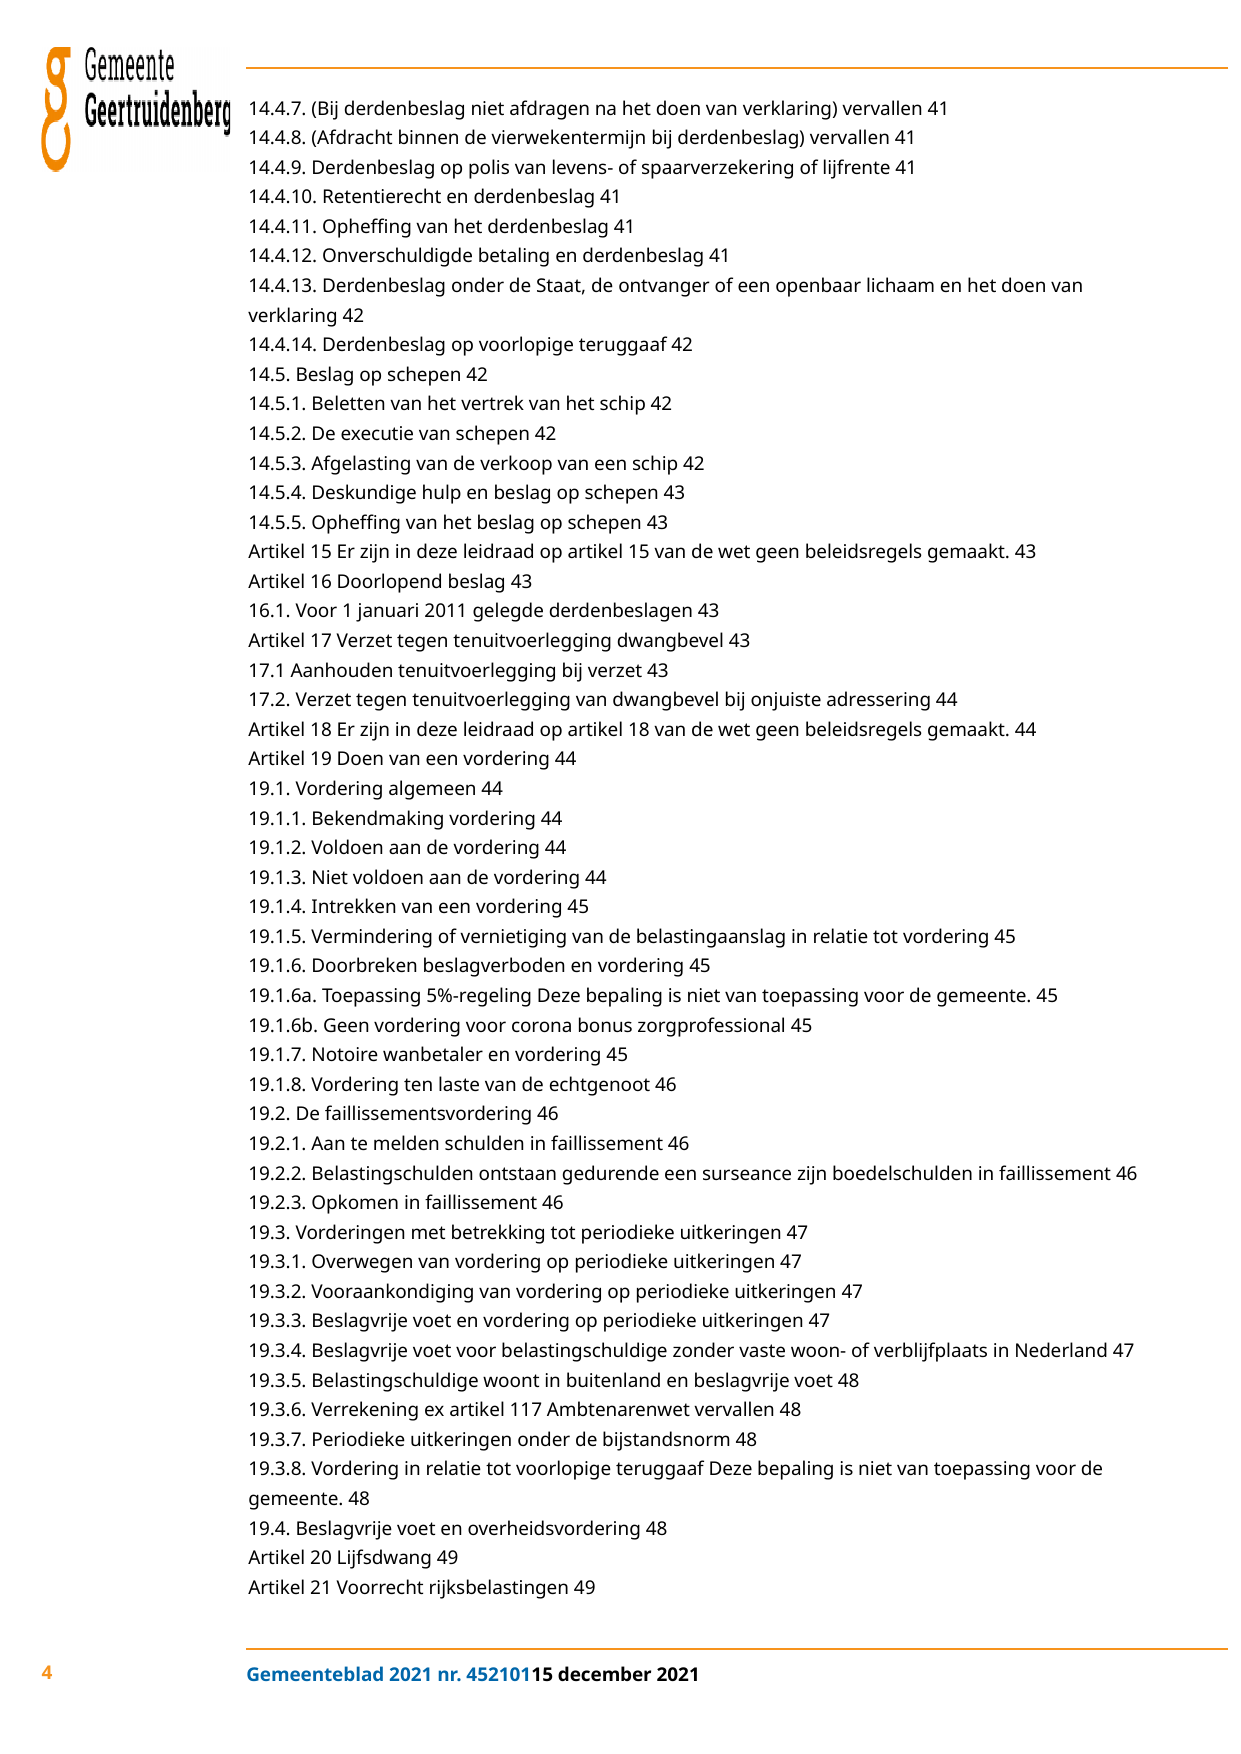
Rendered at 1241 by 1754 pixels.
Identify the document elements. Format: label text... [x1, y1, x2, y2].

text 19.1.2. Voldoen aan de vordering 44 [248, 834, 1152, 860]
text 14.4.12. Onverschuldigde betaling en derdenbeslag 41 [248, 243, 1152, 268]
text 19.2.3. Opkomen in faillissement 46 [248, 1189, 1152, 1215]
text 14.4.14. Derdenbeslag op voorlopige teruggaaf 42 [248, 331, 1152, 357]
text 19.3.3. Beslagvrije voet en vordering op periodieke uitkeringen 47 [248, 1308, 1152, 1333]
text 19.1.6a. Toepassing 5%-regeling Deze bepaling is niet van toepassing voor de gemeente. 45 [248, 982, 1152, 1008]
text 19.3. Vorderingen met betrekking tot periodieke uitkeringen 47 [248, 1219, 1152, 1245]
text 19.3.6. Verrekening ex artikel 117 Ambtenarenwet vervallen 48 [248, 1396, 1152, 1422]
text 14.5.4. Deskundige hulp en beslag op schepen 43 [248, 479, 1152, 505]
text 19.3.2. Vooraankondiging van vordering op periodieke uitkeringen 47 [248, 1278, 1152, 1304]
text 19.1. Vordering algemeen 44 [248, 775, 1152, 801]
text 19.2.1. Aan te melden schulden in faillissement 46 [248, 1130, 1152, 1156]
text Artikel 21 Voorrecht rijksbelastingen 49 [248, 1574, 1152, 1600]
text Artikel 20 Lijfsdwang 49 [248, 1544, 1152, 1570]
text 14.4.9. Derdenbeslag op polis van levens- of spaarverzekering of lijfrente 41 [248, 154, 1152, 180]
text 19.3.7. Periodieke uitkeringen onder de bijstandsnorm 48 [248, 1426, 1152, 1452]
text 19.1.1. Bekendmaking vordering 44 [248, 805, 1152, 831]
text 19.2. De faillissementsvordering 46 [248, 1101, 1152, 1126]
text 19.3.8. Vordering in relatie tot voorlopige teruggaaf Deze bepaling is niet van toepassing voor de gemeente. 48 [248, 1456, 1152, 1511]
text 19.4. Beslagvrije voet en overheidsvordering 48 [248, 1515, 1152, 1541]
text 19.3.5. Belastingschuldige woont in buitenland en beslagvrije voet 48 [248, 1367, 1152, 1393]
text 14.5. Beslag op schepen 42 [248, 361, 1152, 387]
text 19.2.2. Belastingschulden ontstaan gedurende een surseance zijn boedelschulden in faillissement 46 [248, 1160, 1152, 1186]
text 14.4.7. (Bij derdenbeslag niet afdragen na het doen van verklaring) vervallen 41 [248, 95, 1152, 121]
picture [41, 47, 231, 172]
text 19.3.1. Overwegen van vordering op periodieke uitkeringen 47 [248, 1248, 1152, 1274]
text 17.2. Verzet tegen tenuitvoerlegging van dwangbevel bij onjuiste adressering 44 [248, 686, 1152, 712]
text 14.4.10. Retentierecht en derdenbeslag 41 [248, 183, 1152, 209]
text 19.1.8. Vordering ten laste van de echtgenoot 46 [248, 1071, 1152, 1097]
text 19.1.6. Doorbreken beslagverboden en vordering 45 [248, 953, 1152, 978]
text 19.1.5. Vermindering of vernietiging van de belastingaanslag in relatie tot vordering 45 [248, 923, 1152, 949]
text 14.5.2. De executie van schepen 42 [248, 420, 1152, 446]
text 16.1. Voor 1 januari 2011 gelegde derdenbeslagen 43 [248, 598, 1152, 623]
text 14.4.13. Derdenbeslag onder de Staat, de ontvanger of een openbaar lichaam en het doen van verklaring 42 [248, 272, 1152, 328]
text Artikel 15 Er zijn in deze leidraad op artikel 15 van de wet geen beleidsregels gemaakt. 43 [248, 538, 1152, 564]
text 19.1.6b. Geen vordering voor corona bonus zorgprofessional 45 [248, 1012, 1152, 1038]
text 14.4.8. (Afdracht binnen de vierwekentermijn bij derdenbeslag) vervallen 41 [248, 124, 1152, 150]
text 17.1 Aanhouden tenuitvoerlegging bij verzet 43 [248, 657, 1152, 683]
text Artikel 17 Verzet tegen tenuitvoerlegging dwangbevel 43 [248, 627, 1152, 653]
text 14.5.1. Beletten van het vertrek van het schip 42 [248, 391, 1152, 416]
text 19.1.4. Intrekken van een vordering 45 [248, 893, 1152, 919]
text 19.1.7. Notoire wanbetaler en vordering 45 [248, 1041, 1152, 1067]
text 14.4.11. Opheffing van het derdenbeslag 41 [248, 213, 1152, 239]
text 19.1.3. Niet voldoen aan de vordering 44 [248, 864, 1152, 890]
text Artikel 16 Doorlopend beslag 43 [248, 568, 1152, 594]
text Artikel 19 Doen van een vordering 44 [248, 746, 1152, 771]
text 14.5.3. Afgelasting van de verkoop van een schip 42 [248, 450, 1152, 476]
text Artikel 18 Er zijn in deze leidraad op artikel 18 van de wet geen beleidsregels gemaakt. 44 [248, 716, 1152, 742]
text 19.3.4. Beslagvrije voet voor belastingschuldige zonder vaste woon- of verblijfplaats in Nederland 47 [248, 1337, 1152, 1363]
text 14.5.5. Opheffing van het beslag op schepen 43 [248, 509, 1152, 535]
